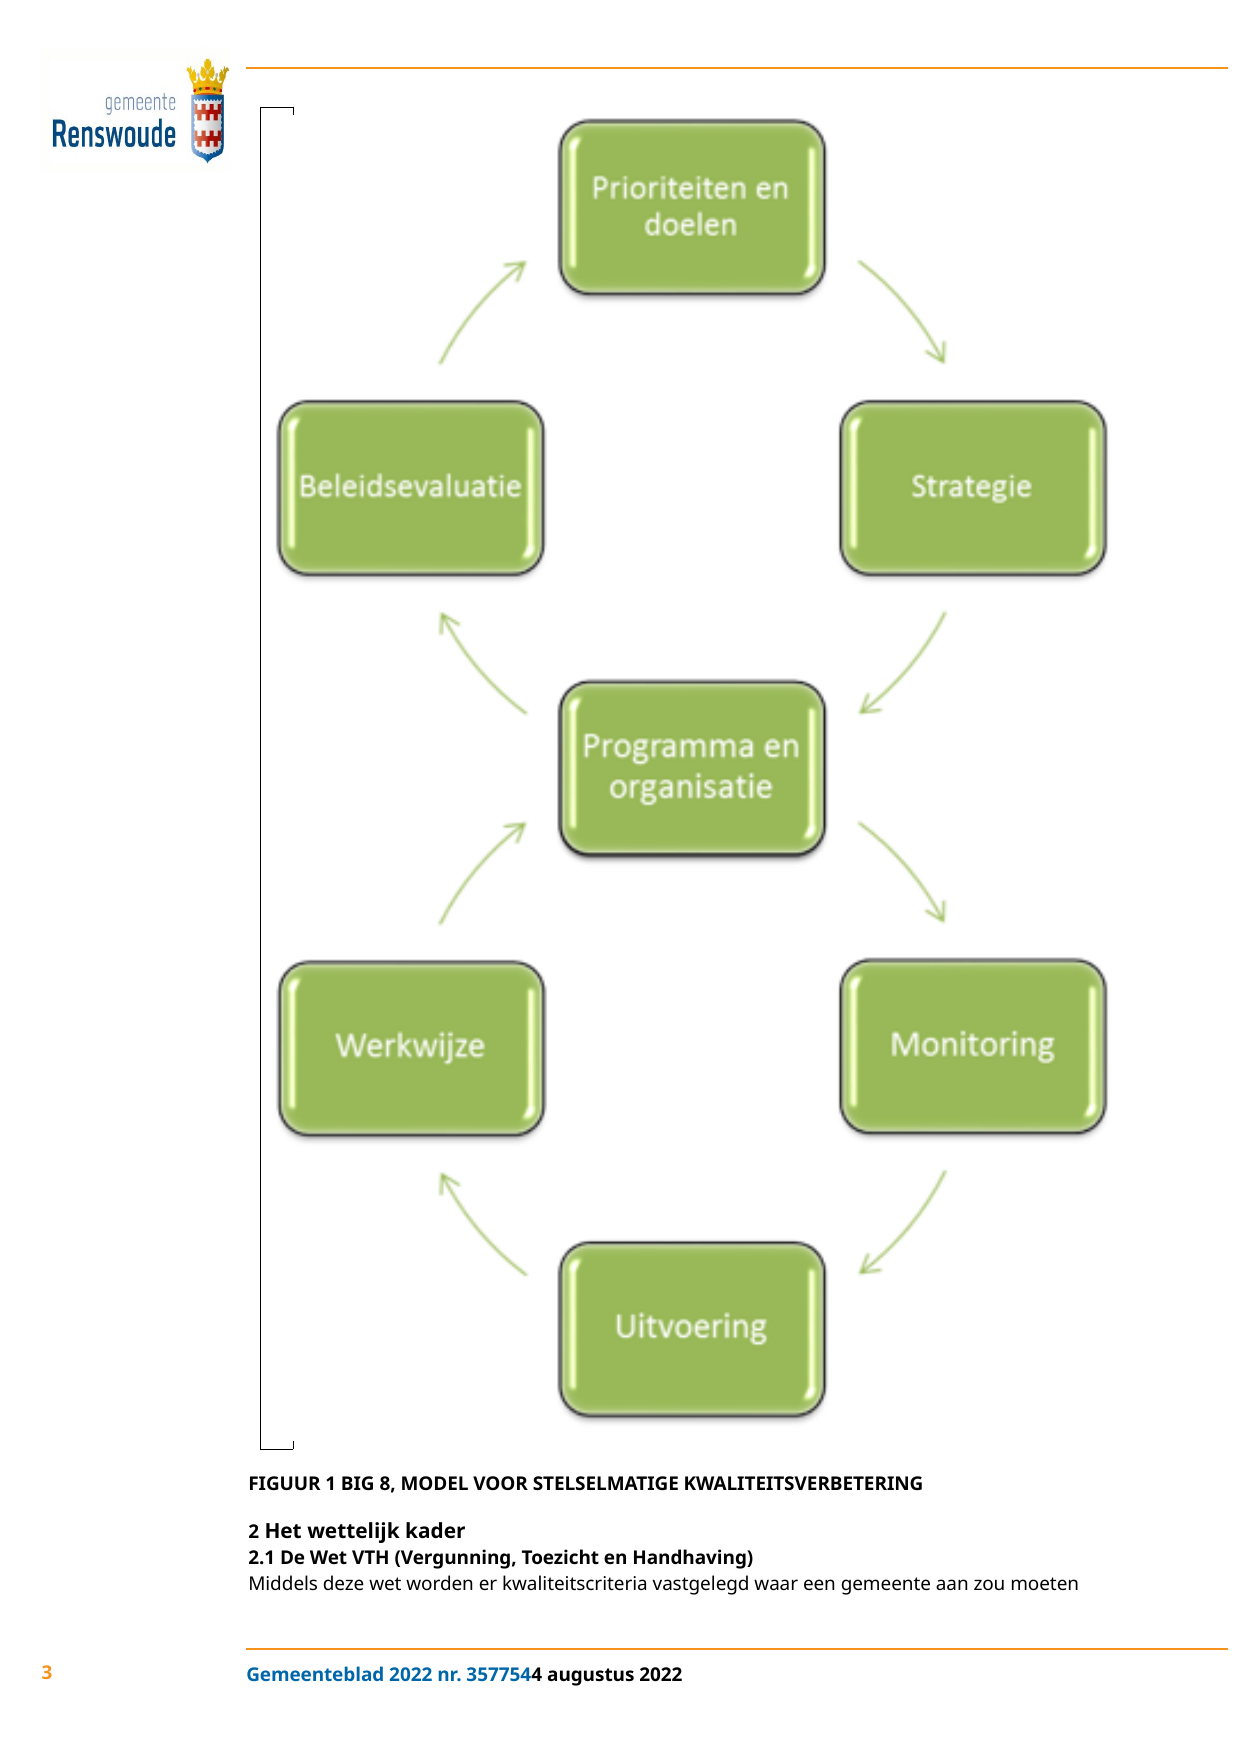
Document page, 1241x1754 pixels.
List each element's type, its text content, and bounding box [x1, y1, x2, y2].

text Middels deze wet worden er kwaliteitscriteria vastgelegd waar een gemeente aan zou moeten [248, 1570, 1152, 1596]
text FIGUUR 1 BIG 8, MODEL VOOR STELSELMATIGE KWALITEITSVERBETERING [248, 1471, 1152, 1496]
picture [41, 47, 231, 172]
picture [268, 115, 1125, 1441]
text 2.1 De Wet VTH (Vergunning, Toezicht en Handhaving) [248, 1544, 1152, 1570]
text 2 Het wettelijk kader [248, 1516, 1152, 1544]
